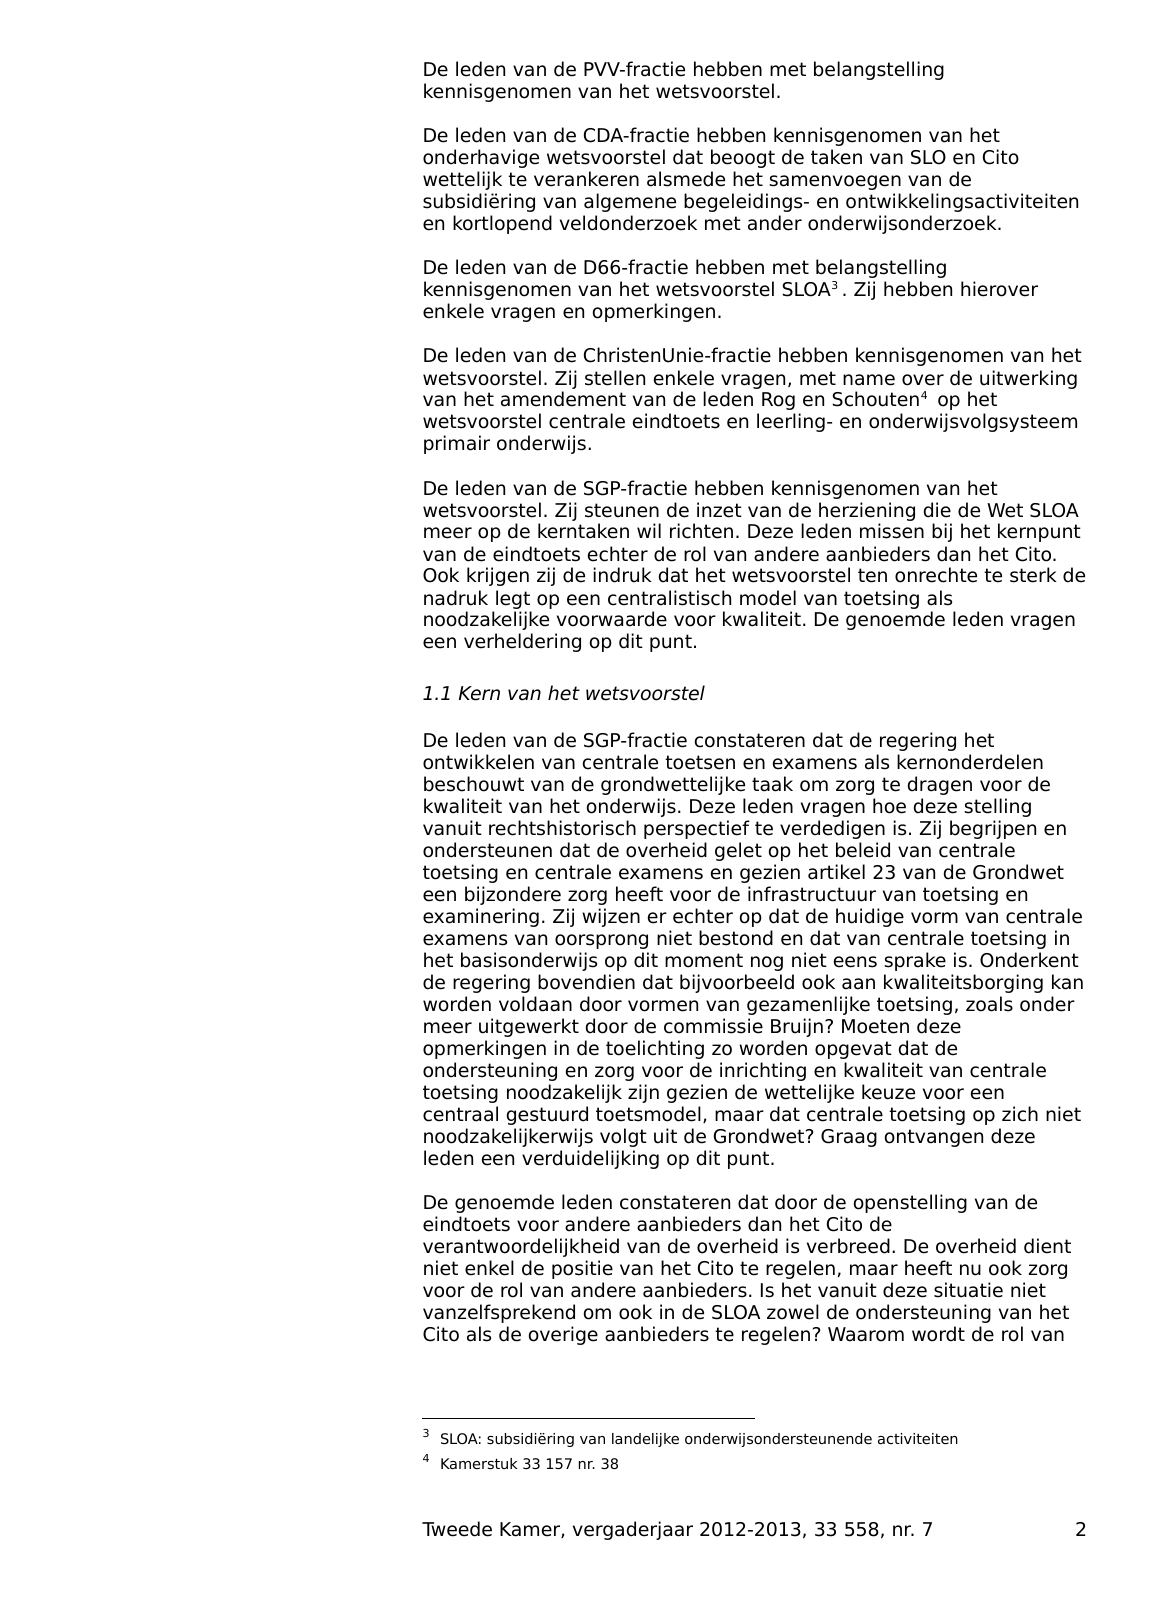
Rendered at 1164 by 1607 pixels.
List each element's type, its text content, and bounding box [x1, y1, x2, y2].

text De leden van de SGP-fractie constateren dat de regering het ontwikkelen van centrale toetsen en examens als kernonderdelen beschouwt van de grondwettelijke taak om zorg te dragen voor de kwaliteit van het onderwijs. Deze leden vragen hoe deze stelling vanuit rechtshistorisch perspectief te verdedigen is. Zij begrijpen en ondersteunen dat de overheid gelet op het beleid van centrale toetsing en centrale examens en gezien artikel 23 van de Grondwet een bijzondere zorg heeft voor de infrastructuur van toetsing en examinering. Zij wijzen er echter op dat de huidige vorm van centrale examens van oorsprong niet bestond en dat van centrale toetsing in het basisonderwijs op dit moment nog niet eens sprake is. Onderkent de regering bovendien dat bijvoorbeeld ook aan kwaliteitsborging kan worden voldaan door vormen van gezamenlijke toetsing, zoals onder meer uitgewerkt door de commissie Bruijn? Moeten deze opmerkingen in de toelichting zo worden opgevat dat de ondersteuning en zorg voor de inrichting en kwaliteit van centrale toetsing noodzakelijk zijn gezien de wettelijke keuze voor een centraal gestuurd toetsmodel, maar dat centrale toetsing op zich niet noodzakelijkerwijs volgt uit de Grondwet? Graag ontvangen deze leden een verduidelijking op dit punt. [422, 730, 1087, 1170]
text Kamerstuk 33 157 nr. 38 [422, 1452, 1087, 1474]
text De genoemde leden constateren dat door de openstelling van de eindtoets voor andere aanbieders dan het Cito de verantwoordelijkheid van de overheid is verbreed. De overheid dient niet enkel de positie van het Cito te regelen, maar heeft nu ook zorg voor de rol van andere aanbieders. Is het vanuit deze situatie niet vanzelfsprekend om ook in de SLOA zowel de ondersteuning van het Cito als de overige aanbieders te regelen? Waarom wordt de rol van [422, 1192, 1087, 1346]
text De leden van de ChristenUnie-fractie hebben kennisgenomen van het wetsvoorstel. Zij stellen enkele vragen, met name over de uitwerking van het amendement van de leden Rog en Schouten op het wetsvoorstel centrale eindtoets en leerling- en onderwijsvolgsysteem primair onderwijs. [422, 345, 1087, 455]
subtitle 1.1 Kern van het wetsvoorstel [422, 683, 1087, 705]
text SLOA: subsidiëring van landelijke onderwijsondersteunende activiteiten [422, 1427, 1087, 1449]
text De leden van de SGP-fractie hebben kennisgenomen van het wetsvoorstel. Zij steunen de inzet van de herziening die de Wet SLOA meer op de kerntaken wil richten. Deze leden missen bij het kernpunt van de eindtoets echter de rol van andere aanbieders dan het Cito. Ook krijgen zij de indruk dat het wetsvoorstel ten onrechte te sterk de nadruk legt op een centralistisch model van toetsing als noodzakelijke voorwaarde voor kwaliteit. De genoemde leden vragen een verheldering op dit punt. [422, 477, 1087, 653]
text De leden van de D66-fractie hebben met belangstelling kennisgenomen van het wetsvoorstel SLOA. Zij hebben hierover enkele vragen en opmerkingen. [422, 257, 1087, 323]
text De leden van de CDA-fractie hebben kennisgenomen van het onderhavige wetsvoorstel dat beoogt de taken van SLO en Cito wettelijk te verankeren alsmede het samenvoegen van de subsidiëring van algemene begeleidings- en ontwikkelingsactiviteiten en kortlopend veldonderzoek met ander onderwijsonderzoek. [422, 125, 1087, 235]
text De leden van de PVV-fractie hebben met belangstelling kennisgenomen van het wetsvoorstel. [422, 59, 1087, 103]
